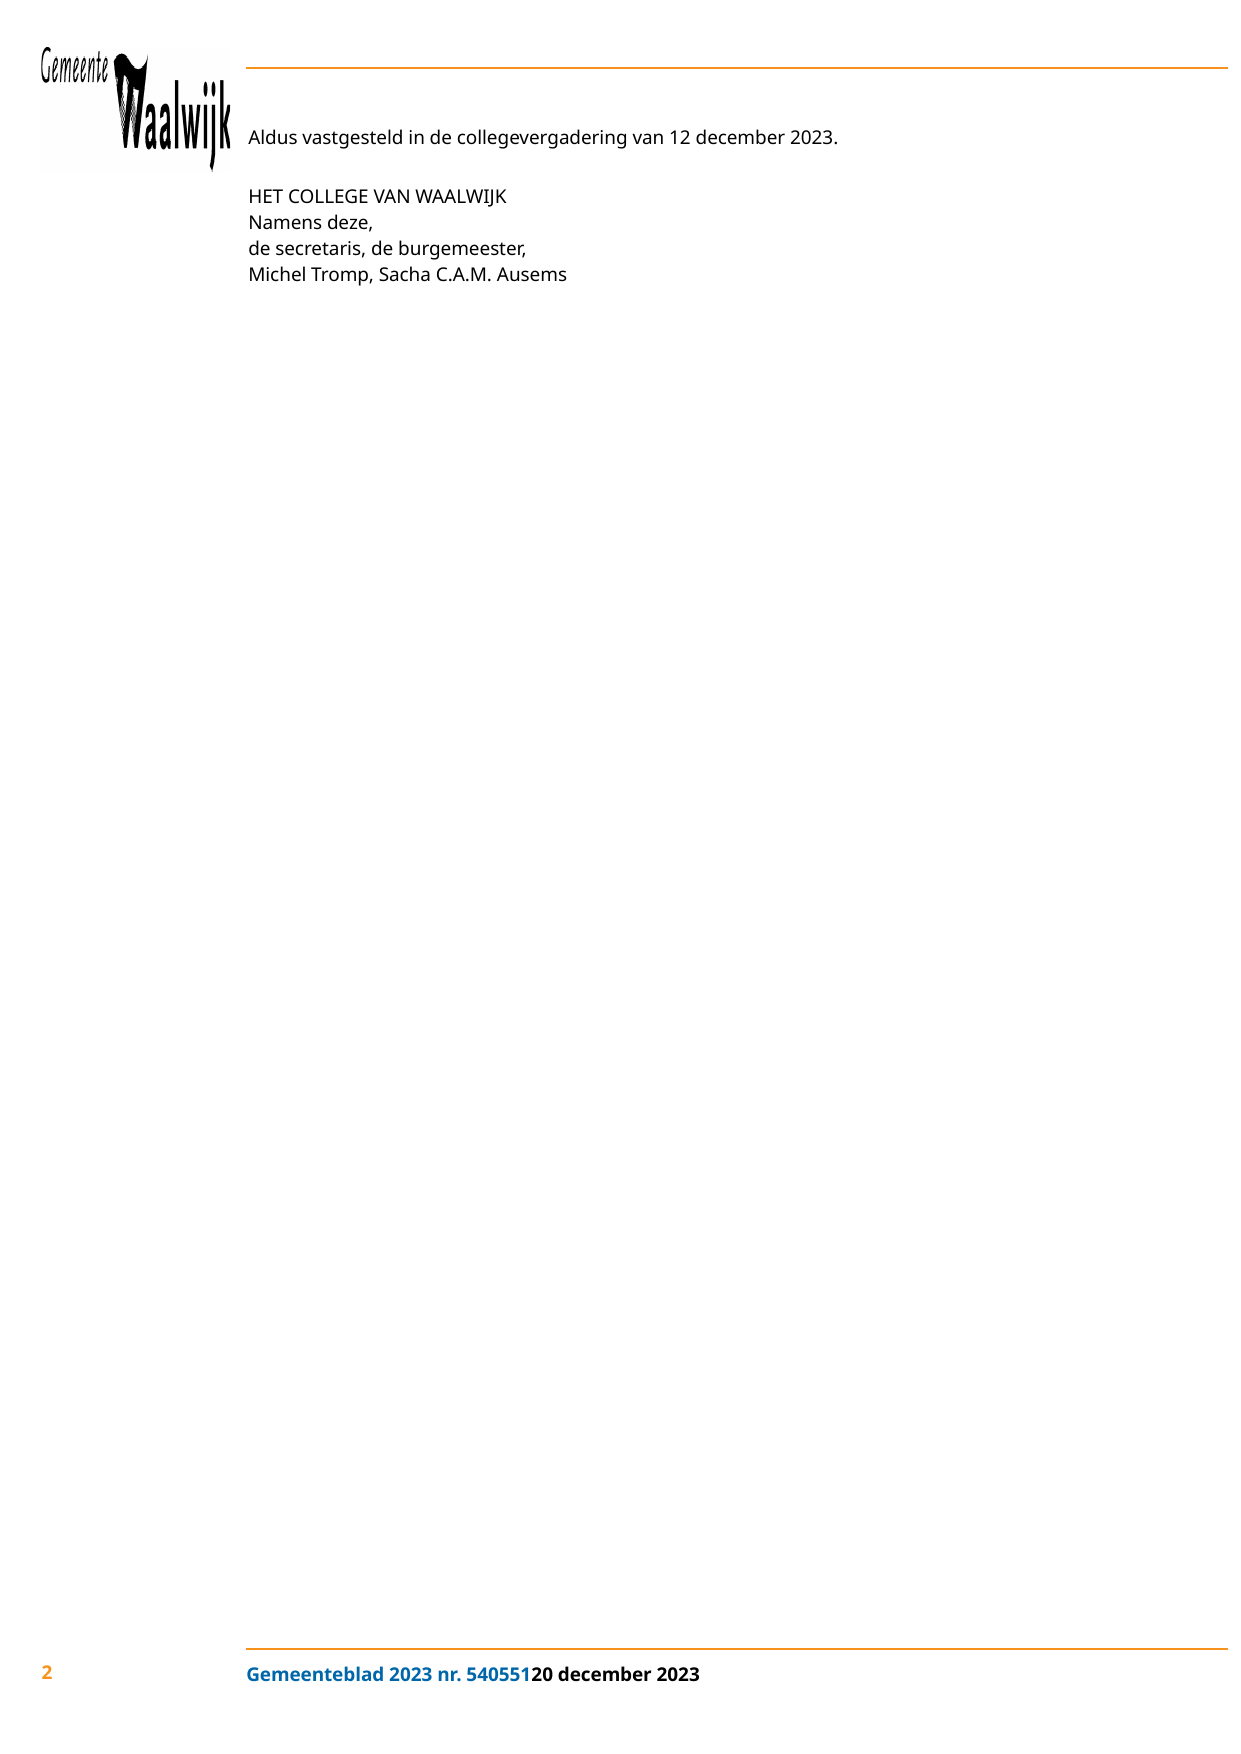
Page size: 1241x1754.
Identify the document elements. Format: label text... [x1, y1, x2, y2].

text Aldus vastgesteld in de collegevergadering van 12 december 2023. [248, 124, 1152, 150]
text Michel Tromp, Sacha C.A.M. Ausems [248, 261, 1152, 286]
text HET COLLEGE VAN WAALWIJK [248, 183, 1152, 209]
picture [41, 47, 231, 172]
text Namens deze, [248, 209, 1152, 235]
text de secretaris, de burgemeester, [248, 235, 1152, 261]
